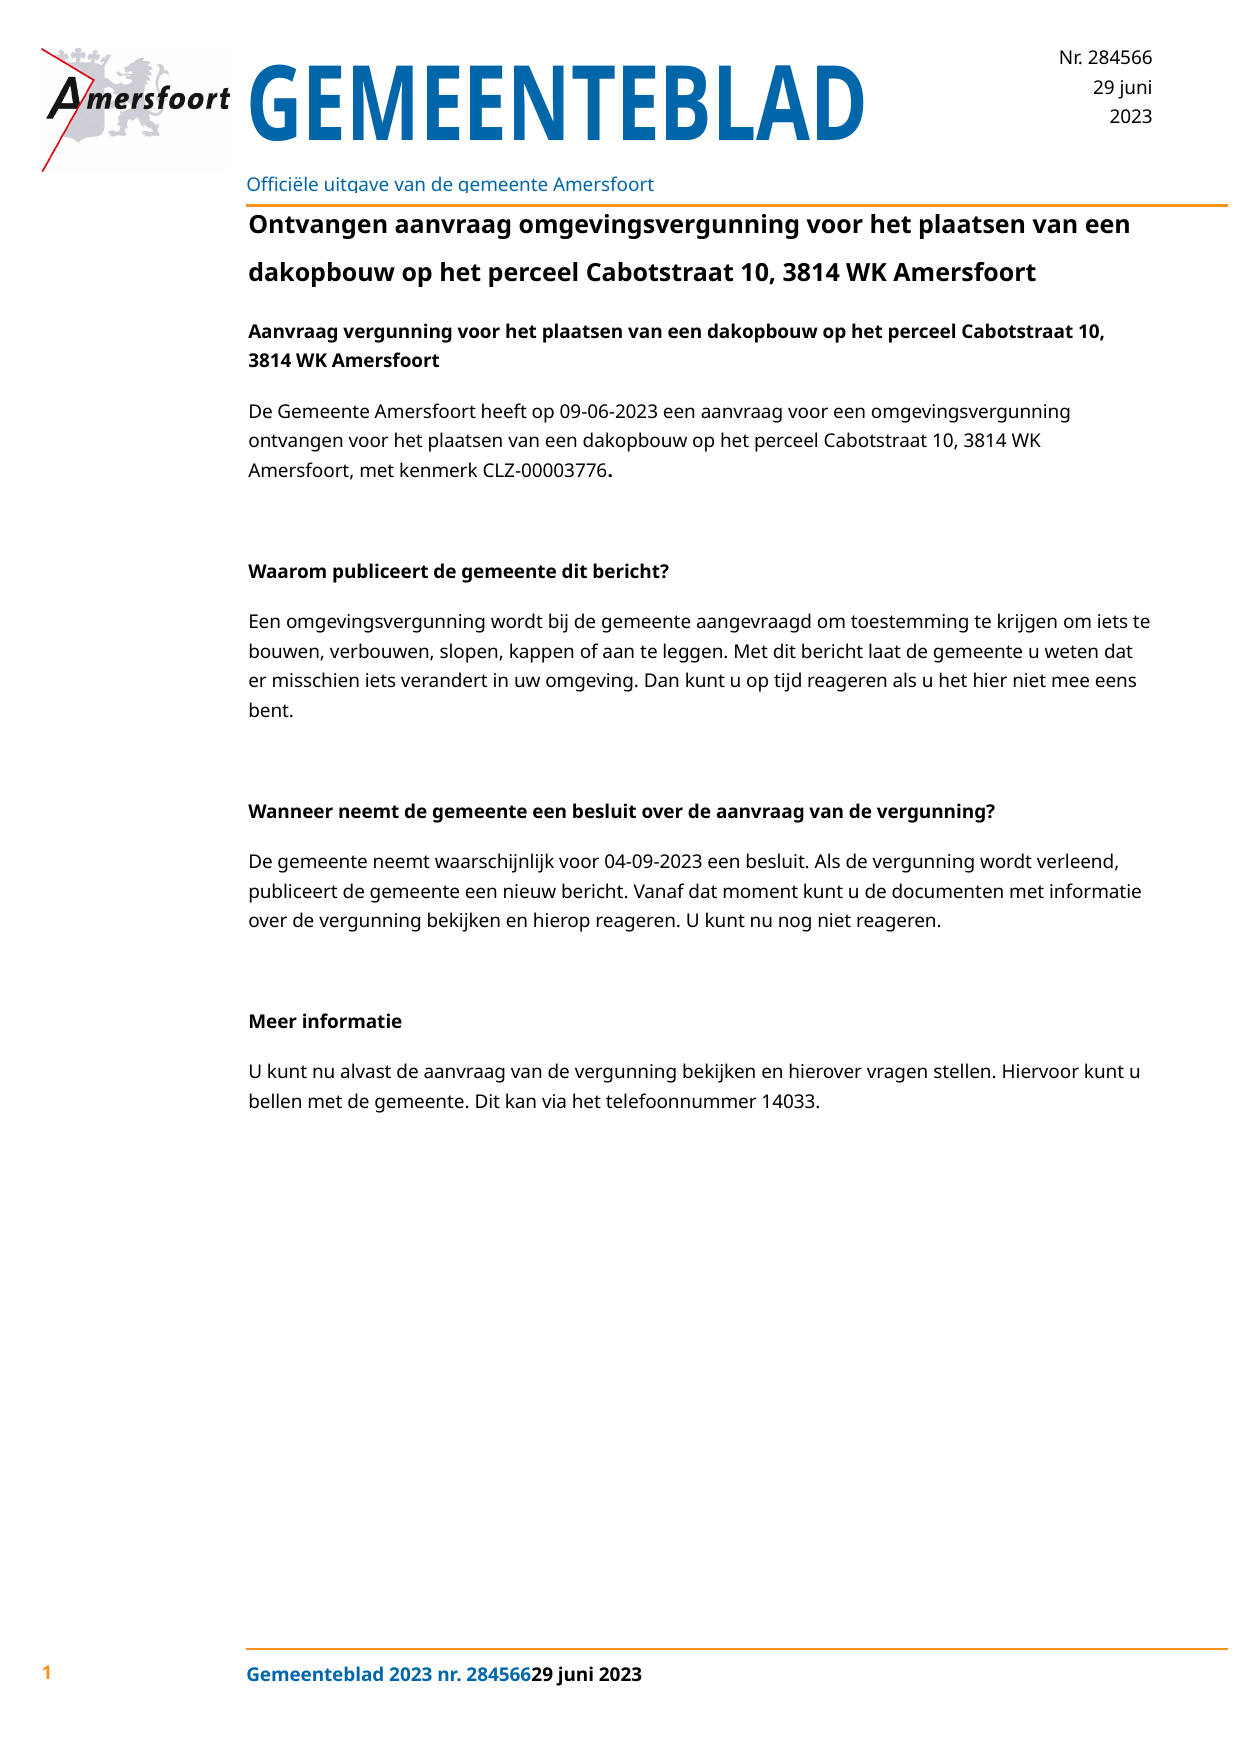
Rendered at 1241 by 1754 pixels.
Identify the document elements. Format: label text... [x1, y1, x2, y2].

picture [41, 47, 231, 172]
text Meer informatie [248, 1008, 1152, 1034]
text U kunt nu alvast de aanvraag van de vergunning bekijken en hierover vragen stellen. Hiervoor kunt u bellen met de gemeente. Dit kan via het telefoonnummer 14033. [248, 1059, 1152, 1114]
text Wanneer neemt de gemeente een besluit over de aanvraag van de vergunning? [248, 798, 1152, 824]
text Waarom publiceert de gemeente dit bericht? [248, 558, 1152, 584]
text De Gemeente Amersfoort heeft op 09-06-2023 een aanvraag voor een omgevingsvergunning ontvangen voor het plaatsen van een dakopbouw op het perceel Cabotstraat 10, 3814 WK Amersfoort, met kenmerk CLZ-00003776. [248, 398, 1152, 483]
text Aanvraag vergunning voor het plaatsen van een dakopbouw op het perceel Cabotstraat 10, 3814 WK Amersfoort [248, 318, 1152, 373]
text De gemeente neemt waarschijnlijk voor 04-09-2023 een besluit. Als de vergunning wordt verleend, publiceert de gemeente een nieuw bericht. Vanaf dat moment kunt u de documenten met informatie over de vergunning bekijken en hierop reageren. U kunt nu nog niet reageren. [248, 848, 1152, 933]
text Een omgevingsvergunning wordt bij de gemeente aangevraagd om toestemming te krijgen om iets te bouwen, verbouwen, slopen, kappen of aan te leggen. Met dit bericht laat de gemeente u weten dat er misschien iets verandert in uw omgeving. Dan kunt u op tijd reageren als u het hier niet mee eens bent. [248, 608, 1152, 723]
text Ontvangen aanvraag omgevingsvergunning voor het plaatsen van een dakopbouw op het perceel Cabotstraat 10, 3814 WK Amersfoort [248, 207, 1152, 288]
